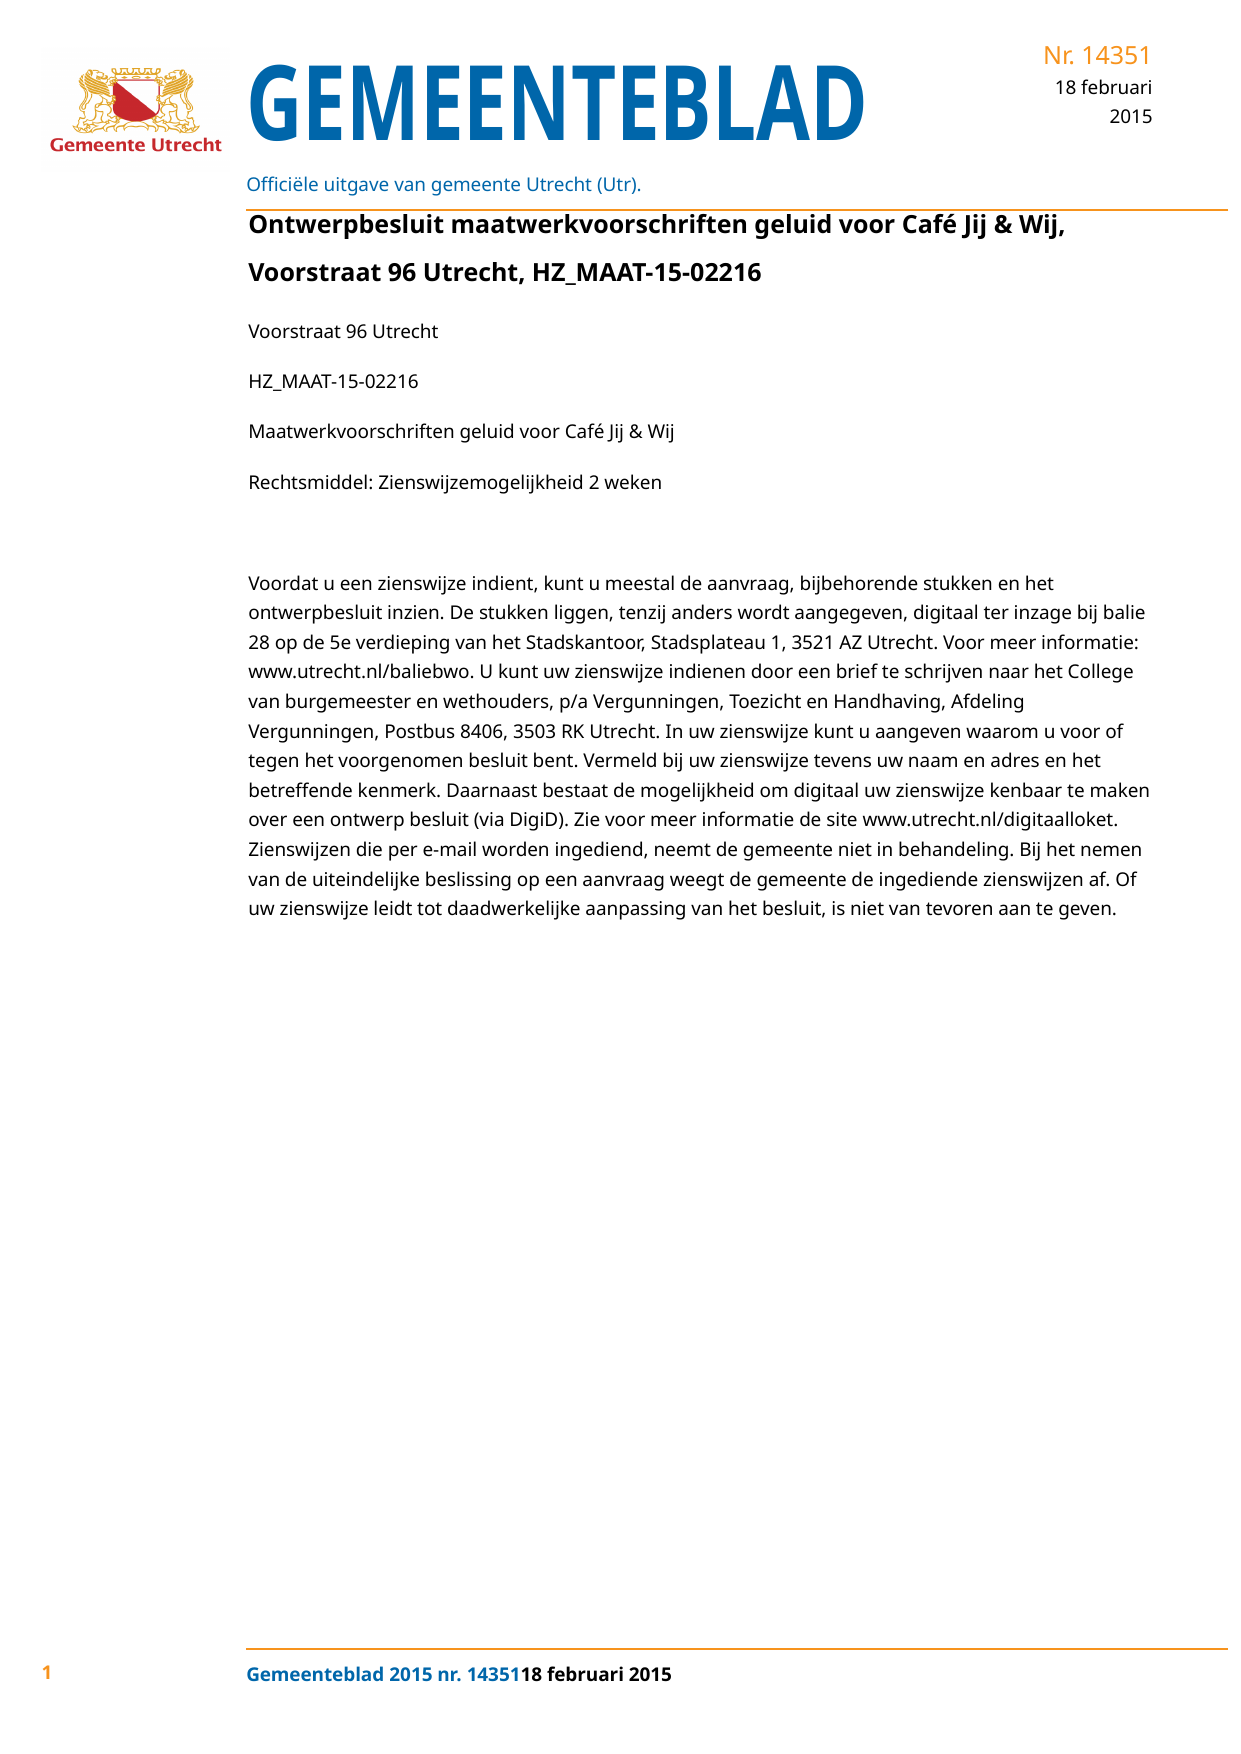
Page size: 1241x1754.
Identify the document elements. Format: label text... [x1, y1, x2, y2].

text Rechtsmiddel: Zienswijzemogelijkheid 2 weken [248, 469, 1152, 495]
text Voordat u een zienswijze indient, kunt u meestal de aanvraag, bijbehorende stukken en het ontwerpbesluit inzien. De stukken liggen, tenzij anders wordt aangegeven, digitaal ter inzage bij balie 28 op de 5e verdieping van het Stadskantoor, Stadsplateau 1, 3521 AZ Utrecht. Voor meer informatie: www.utrecht.nl/baliebwo. U kunt uw zienswijze indienen door een brief te schrijven naar het College van burgemeester en wethouders, p/a Vergunningen, Toezicht en Handhaving, Afdeling Vergunningen, Postbus 8406, 3503 RK Utrecht. In uw zienswijze kunt u aangeven waarom u voor of tegen het voorgenomen besluit bent. Vermeld bij uw zienswijze tevens uw naam en adres en het betreffende kenmerk. Daarnaast bestaat de mogelijkheid om digitaal uw zienswijze kenbaar te maken over een ontwerp besluit (via DigiD). Zie voor meer informatie de site www.utrecht.nl/digitaalloket. Zienswijzen die per e-mail worden ingediend, neemt de gemeente niet in behandeling. Bij het nemen van de uiteindelijke beslissing op een aanvraag weegt de gemeente de ingediende zienswijzen af. Of uw zienswijze leidt tot daadwerkelijke aanpassing van het besluit, is niet van tevoren aan te geven. [248, 570, 1152, 921]
text Voorstraat 96 Utrecht [248, 318, 1152, 344]
text HZ_MAAT-15-02216 [248, 368, 1152, 394]
text Ontwerpbesluit maatwerkvoorschriften geluid voor Café Jij & Wij, Voorstraat 96 Utrecht, HZ_MAAT-15-02216 [248, 211, 1152, 288]
text Maatwerkvoorschriften geluid voor Café Jij & Wij [248, 419, 1152, 444]
picture [41, 47, 231, 172]
